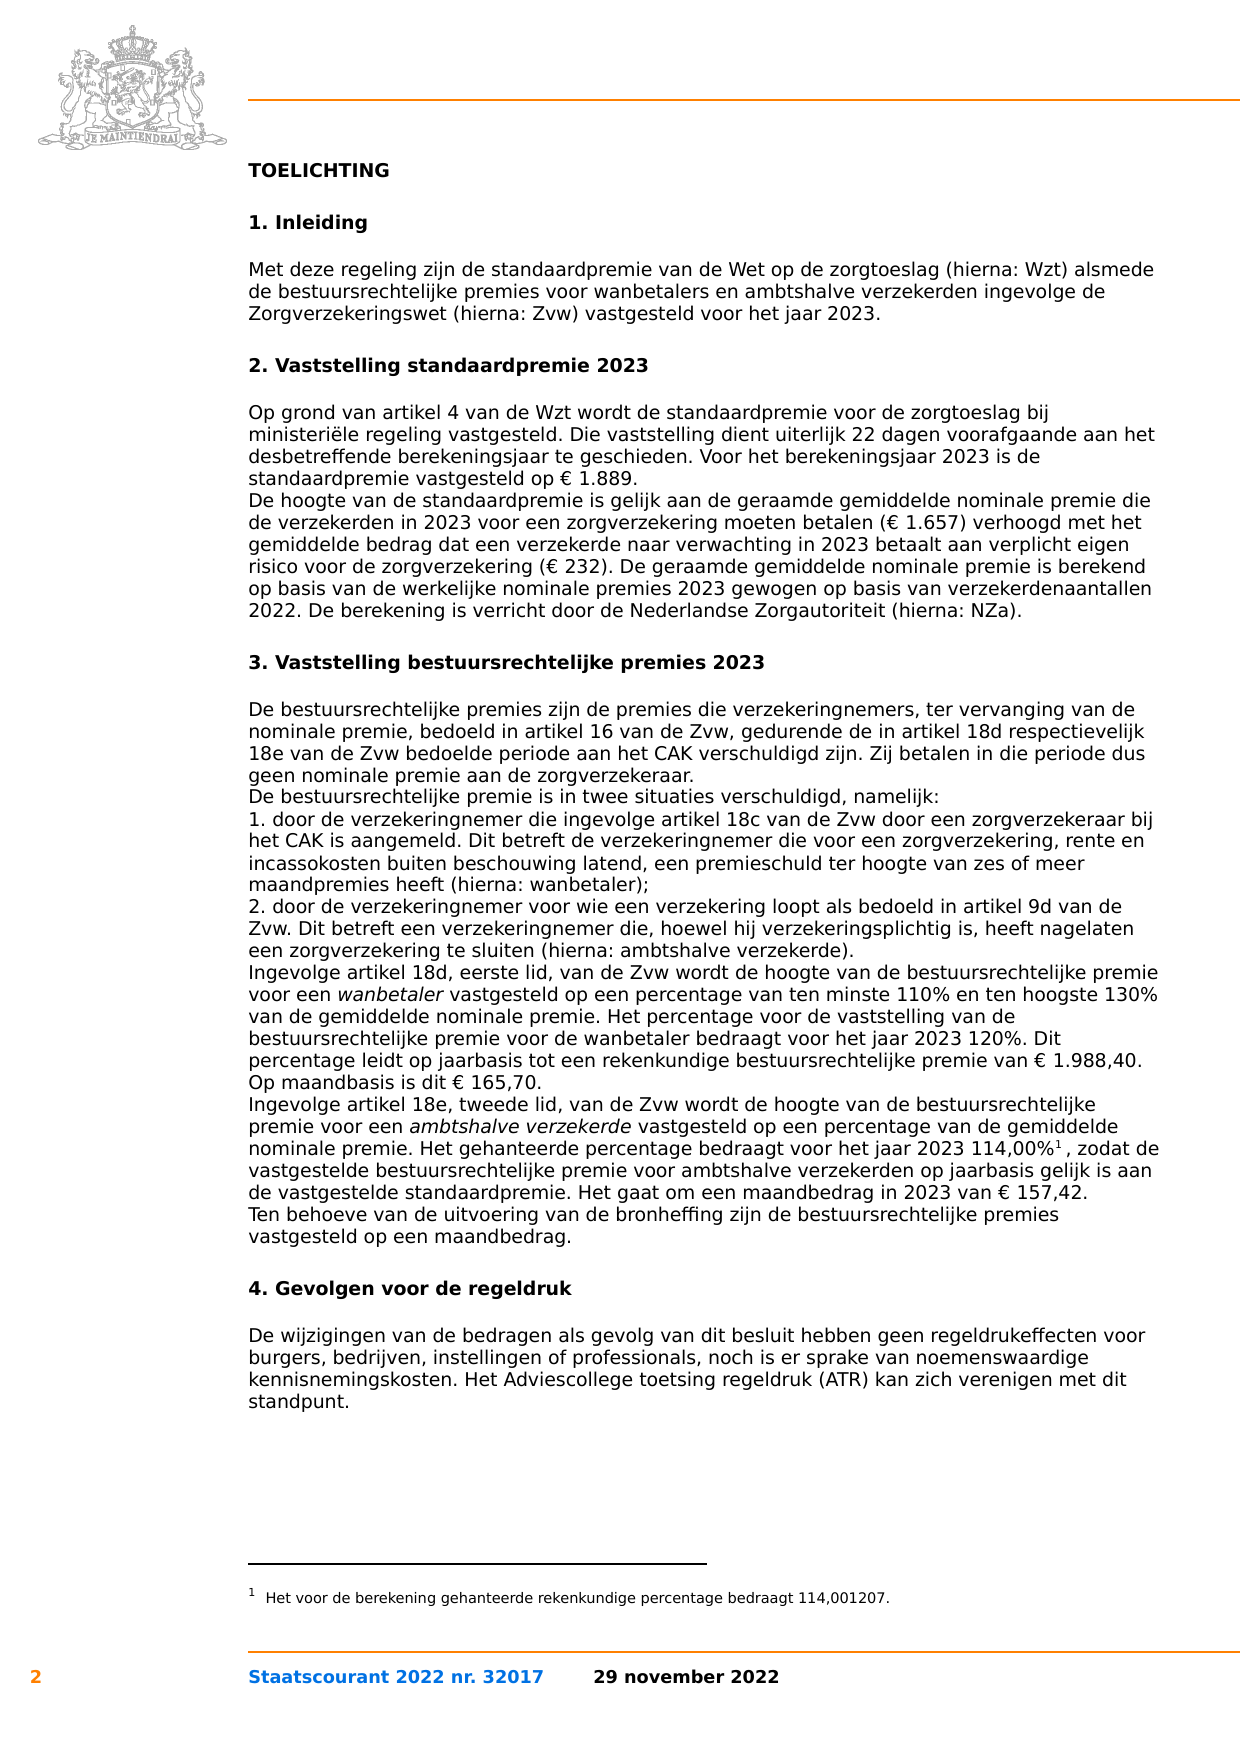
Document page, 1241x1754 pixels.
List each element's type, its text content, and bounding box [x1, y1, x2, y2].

text Ingevolge artikel 18e, tweede lid, van de Zvw wordt de hoogte van de bestuursrechtelijke premie voor een ambtshalve verzekerde vastgesteld op een percentage van de gemiddelde nominale premie. Het gehanteerde percentage bedraagt voor het jaar 2023 114,00%, zodat de vastgestelde bestuursrechtelijke premie voor ambtshalve verzekerden op jaarbasis gelijk is aan de vastgestelde standaardpremie. Het gaat om een maandbedrag in 2023 van € 157,42. [248, 1094, 1163, 1204]
subtitle 2. Vaststelling standaardpremie 2023 [248, 355, 1163, 377]
text De bestuursrechtelijke premie is in twee situaties verschuldigd, namelijk: [248, 786, 1163, 808]
picture [38, 25, 227, 150]
text De bestuursrechtelijke premies zijn de premies die verzekeringnemers, ter vervanging van de nominale premie, bedoeld in artikel 16 van de Zvw, gedurende de in artikel 18d respectievelijk 18e van de Zvw bedoelde periode aan het CAK verschuldigd zijn. Zij betalen in die periode dus geen nominale premie aan de zorgverzekeraar. [248, 698, 1163, 786]
text Op grond van artikel 4 van de Wzt wordt de standaardpremie voor de zorgtoeslag bij ministeriële regeling vastgesteld. Die vaststelling dient uiterlijk 22 dagen voorafgaande aan het desbetreffende berekeningsjaar te geschieden. Voor het berekeningsjaar 2023 is de standaardpremie vastgesteld op € 1.889. [248, 402, 1163, 490]
text Ingevolge artikel 18d, eerste lid, van de Zvw wordt de hoogte van de bestuursrechtelijke premie voor een wanbetaler vastgesteld op een percentage van ten minste 110% en ten hoogste 130% van de gemiddelde nominale premie. Het percentage voor de vaststelling van de bestuursrechtelijke premie voor de wanbetaler bedraagt voor het jaar 2023 120%. Dit percentage leidt op jaarbasis tot een rekenkundige bestuursrechtelijke premie van € 1.988,40. Op maandbasis is dit € 165,70. [248, 962, 1163, 1094]
text Ten behoeve van de uitvoering van de bronheffing zijn de bestuursrechtelijke premies vastgesteld op een maandbedrag. [248, 1204, 1163, 1248]
text De hoogte van de standaardpremie is gelijk aan de geraamde gemiddelde nominale premie die de verzekerden in 2023 voor een zorgverzekering moeten betalen (€ 1.657) verhoogd met het gemiddelde bedrag dat een verzekerde naar verwachting in 2023 betaalt aan verplicht eigen risico voor de zorgverzekering (€ 232). De geraamde gemiddelde nominale premie is berekend op basis van de werkelijke nominale premies 2023 gewogen op basis van verzekerdenaantallen 2022. De berekening is verricht door de Nederlandse Zorgautoriteit (hierna: NZa). [248, 490, 1163, 622]
subtitle TOELICHTING [248, 160, 1163, 182]
subtitle 3. Vaststelling bestuursrechtelijke premies 2023 [248, 652, 1163, 673]
text Het voor de berekening gehanteerde rekenkundige percentage bedraagt 114,001207. [248, 1586, 1163, 1608]
text De wijzigingen van de bedragen als gevolg van dit besluit hebben geen regeldrukeffecten voor burgers, bedrijven, instellingen of professionals, noch is er sprake van noemenswaardige kennisnemingskosten. Het Adviescollege toetsing regeldruk (ATR) kan zich verenigen met dit standpunt. [248, 1325, 1163, 1413]
subtitle 1. Inleiding [248, 212, 1163, 234]
text 2. door de verzekeringnemer voor wie een verzekering loopt als bedoeld in artikel 9d van de Zvw. Dit betreft een verzekeringnemer die, hoewel hij verzekeringsplichtig is, heeft nagelaten een zorgverzekering te sluiten (hierna: ambtshalve verzekerde). [248, 896, 1163, 962]
text Met deze regeling zijn de standaardpremie van de Wet op de zorgtoeslag (hierna: Wzt) alsmede de bestuursrechtelijke premies voor wanbetalers en ambtshalve verzekerden ingevolge de Zorgverzekeringswet (hierna: Zvw) vastgesteld voor het jaar 2023. [248, 259, 1163, 325]
subtitle 4. Gevolgen voor de regeldruk [248, 1278, 1163, 1300]
text 1. door de verzekeringnemer die ingevolge artikel 18c van de Zvw door een zorgverzekeraar bij het CAK is aangemeld. Dit betreft de verzekeringnemer die voor een zorgverzekering, rente en incassokosten buiten beschouwing latend, een premieschuld ter hoogte van zes of meer maandpremies heeft (hierna: wanbetaler); [248, 808, 1163, 896]
